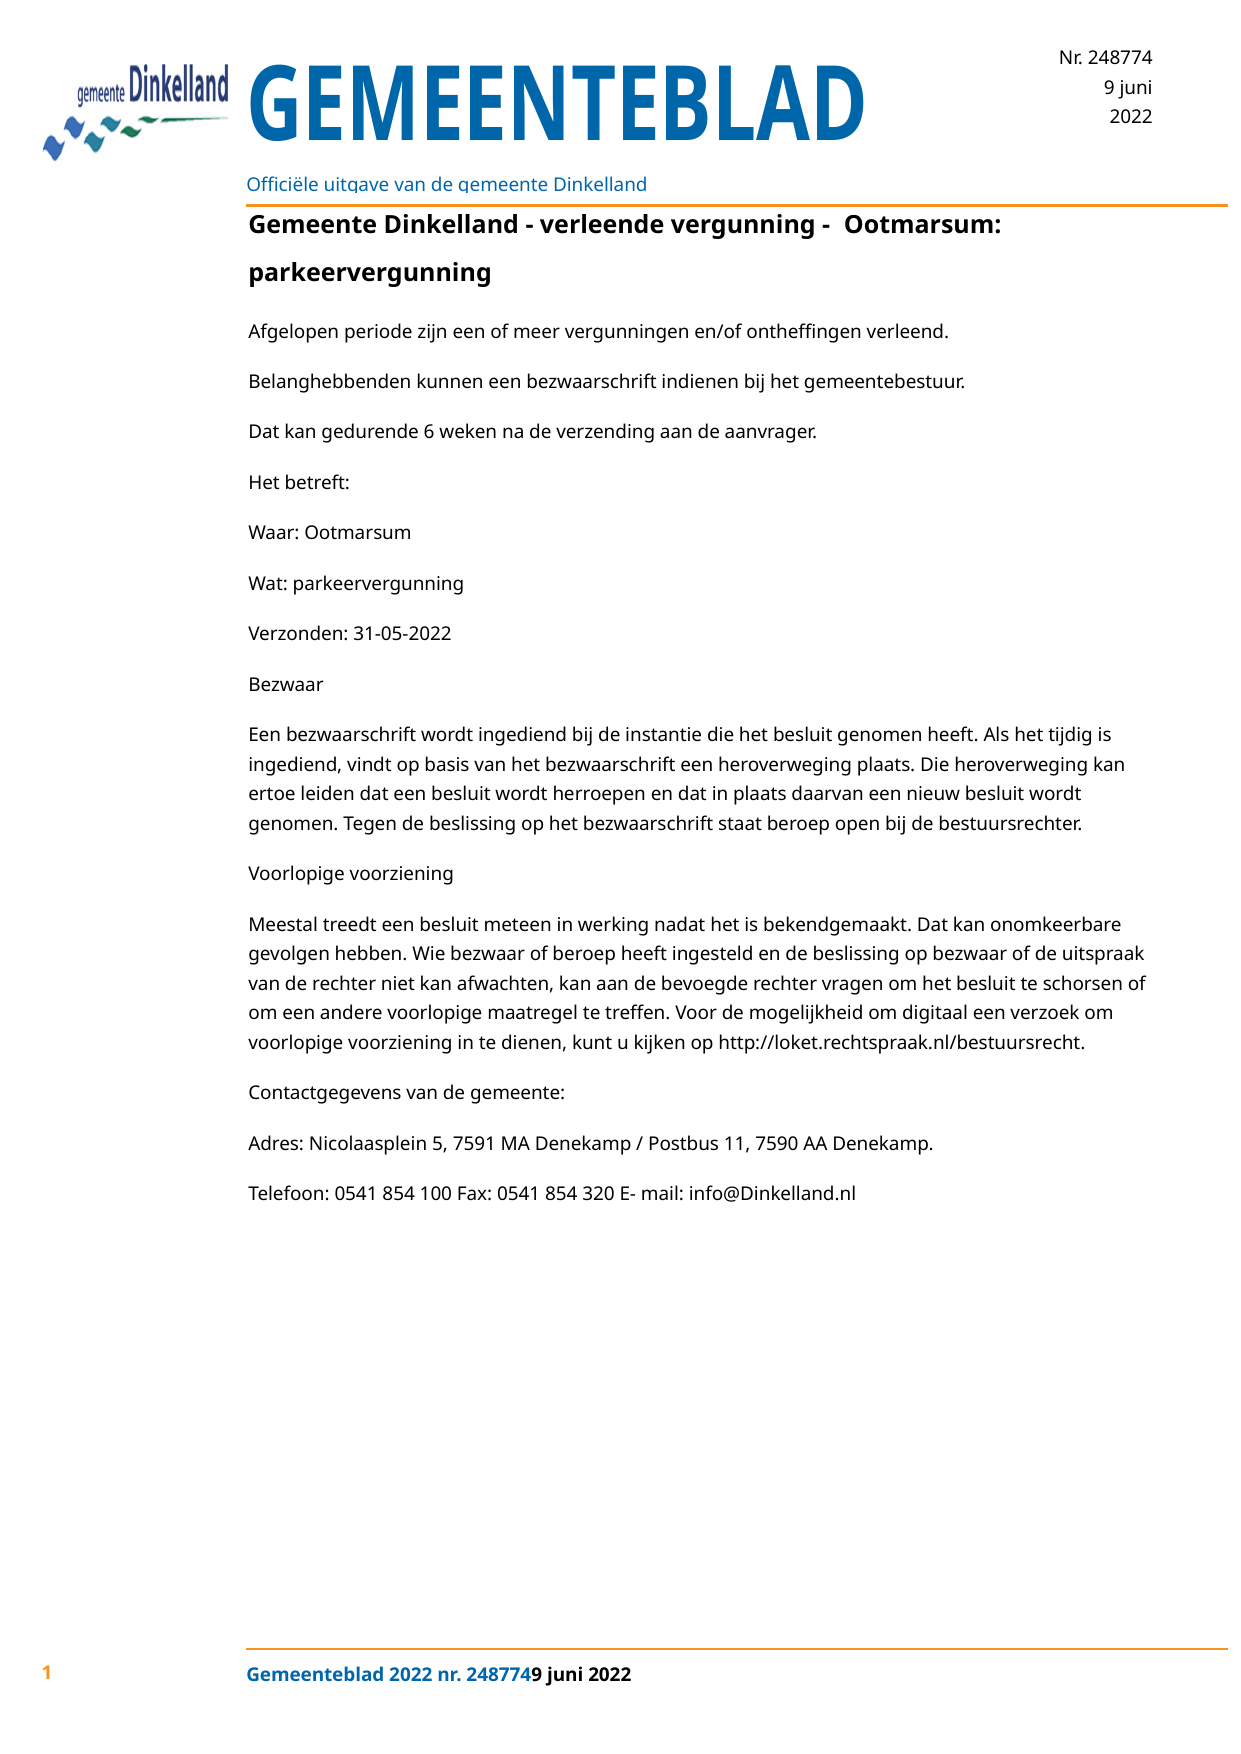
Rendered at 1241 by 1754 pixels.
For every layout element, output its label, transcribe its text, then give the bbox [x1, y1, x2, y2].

text Wat: parkeervergunning [248, 570, 1152, 596]
text Waar: Ootmarsum [248, 519, 1152, 545]
text Een bezwaarschrift wordt ingediend bij de instantie die het besluit genomen heeft. Als het tijdig is ingediend, vindt op basis van het bezwaarschrift een heroverweging plaats. Die heroverweging kan ertoe leiden dat een besluit wordt herroepen en dat in plaats daarvan een nieuw besluit wordt genomen. Tegen de beslissing op het bezwaarschrift staat beroep open bij de bestuursrechter. [248, 721, 1152, 836]
picture [41, 47, 231, 172]
text Belanghebbenden kunnen een bezwaarschrift indienen bij het gemeentebestuur. [248, 368, 1152, 394]
text Verzonden: 31-05-2022 [248, 620, 1152, 646]
text Meestal treedt een besluit meteen in werking nadat het is bekendgemaakt. Dat kan onomkeerbare gevolgen hebben. Wie bezwaar of beroep heeft ingesteld en de beslissing op bezwaar of de uitspraak van de rechter niet kan afwachten, kan aan de bevoegde rechter vragen om het besluit te schorsen of om een andere voorlopige maatregel te treffen. Voor de mogelijkheid om digitaal een verzoek om voorlopige voorziening in te dienen, kunt u kijken op http://loket.rechtspraak.nl/bestuursrecht. [248, 911, 1152, 1055]
text Contactgegevens van de gemeente: [248, 1079, 1152, 1105]
text Het betreft: [248, 469, 1152, 495]
text Afgelopen periode zijn een of meer vergunningen en/of ontheffingen verleend. [248, 318, 1152, 344]
text Telefoon: 0541 854 100 Fax: 0541 854 320 E- mail: info@Dinkelland.nl [248, 1180, 1152, 1206]
text Adres: Nicolaasplein 5, 7591 MA Denekamp / Postbus 11, 7590 AA Denekamp. [248, 1130, 1152, 1156]
text Voorlopige voorziening [248, 860, 1152, 886]
text Dat kan gedurende 6 weken na de verzending aan de aanvrager. [248, 419, 1152, 444]
text Bezwaar [248, 671, 1152, 697]
text Gemeente Dinkelland - verleende vergunning - Ootmarsum: parkeervergunning [248, 207, 1152, 288]
